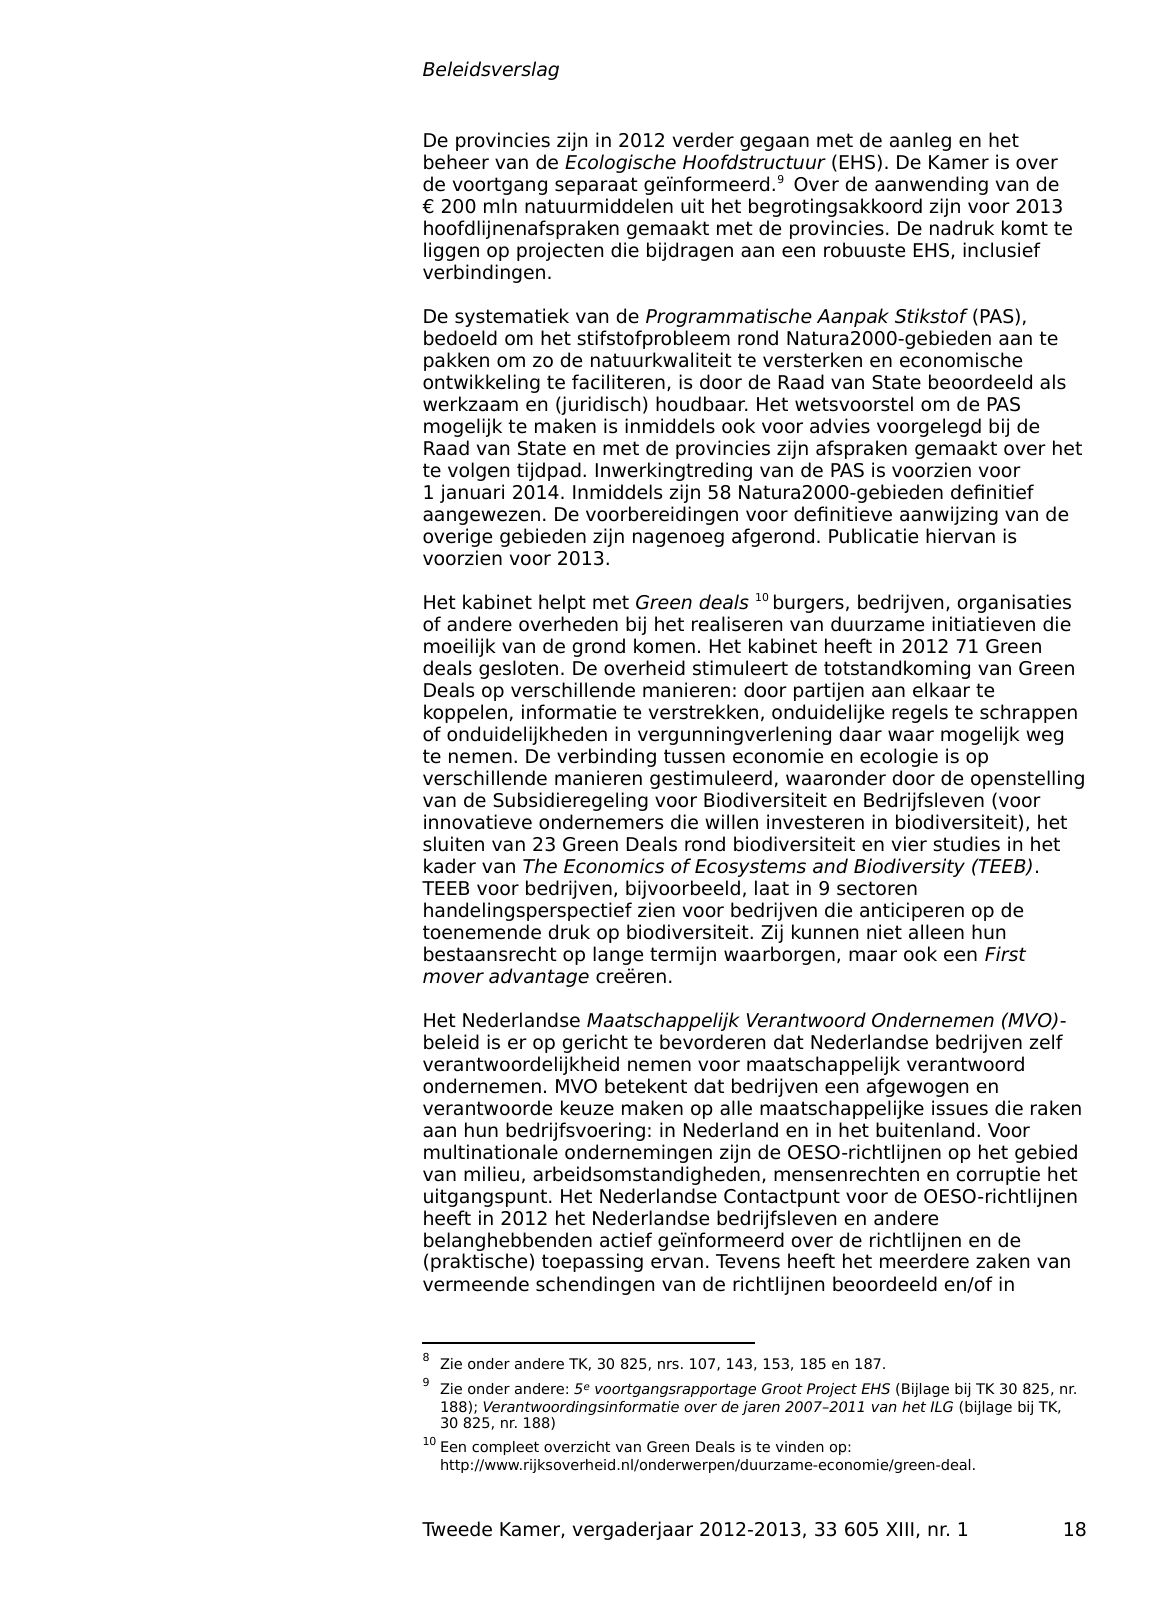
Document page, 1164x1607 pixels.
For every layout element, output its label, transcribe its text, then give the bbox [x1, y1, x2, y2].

text Zie onder andere TK, 30 825, nrs. 107, 143, 153, 185 en 187. [422, 1352, 1087, 1374]
text Een compleet overzicht van Green Deals is te vinden op: http://www.rijksoverheid.nl/onderwerpen/duurzame-economie/green-deal. [422, 1435, 1087, 1474]
text Het kabinet helpt met Green deals burgers, bedrijven, organisaties of andere overheden bij het realiseren van duurzame initiatieven die moeilijk van de grond komen. Het kabinet heeft in 2012 71 Green deals gesloten. De overheid stimuleert de totstandkoming van Green Deals op verschillende manieren: door partijen aan elkaar te koppelen, informatie te verstrekken, onduidelijke regels te schrappen of onduidelijkheden in vergunningverlening daar waar mogelijk weg te nemen. De verbinding tussen economie en ecologie is op verschillende manieren gestimuleerd, waaronder door de openstelling van de Subsidieregeling voor Biodiversiteit en Bedrijfsleven (voor innovatieve ondernemers die willen investeren in biodiversiteit), het sluiten van 23 Green Deals rond biodiversiteit en vier studies in het kader van The Economics of Ecosystems and Biodiversity (TEEB). TEEB voor bedrijven, bijvoorbeeld, laat in 9 sectoren handelingsperspectief zien voor bedrijven die anticiperen op de toenemende druk op biodiversiteit. Zij kunnen niet alleen hun bestaansrecht op lange termijn waarborgen, maar ook een First mover advantage creëren. [422, 592, 1087, 987]
text De provincies zijn in 2012 verder gegaan met de aanleg en het beheer van de Ecologische Hoofdstructuur (EHS). De Kamer is over de voortgang separaat geïnformeerd. Over de aanwending van de € 200 mln natuurmiddelen uit het begrotingsakkoord zijn voor 2013 hoofdlijnenafspraken gemaakt met de provincies. De nadruk komt te liggen op projecten die bijdragen aan een robuuste EHS, inclusief verbindingen. [422, 130, 1087, 284]
text Zie onder andere: 5e voortgangsrapportage Groot Project EHS (Bijlage bij TK 30 825, nr. 188); Verantwoordingsinformatie over de jaren 2007–2011 van het ILG (bijlage bij TK, 30 825, nr. 188) [422, 1377, 1087, 1432]
text Het Nederlandse Maatschappelijk Verantwoord Ondernemen (MVO)-beleid is er op gericht te bevorderen dat Nederlandse bedrijven zelf verantwoordelijkheid nemen voor maatschappelijk verantwoord ondernemen. MVO betekent dat bedrijven een afgewogen en verantwoorde keuze maken op alle maatschappelijke issues die raken aan hun bedrijfsvoering: in Nederland en in het buitenland. Voor multinationale ondernemingen zijn de OESO-richtlijnen op het gebied van milieu, arbeidsomstandigheden, mensenrechten en corruptie het uitgangspunt. Het Nederlandse Contactpunt voor de OESO-richtlijnen heeft in 2012 het Nederlandse bedrijfsleven en andere belanghebbenden actief geïnformeerd over de richtlijnen en de (praktische) toepassing ervan. Tevens heeft het meerdere zaken van vermeende schendingen van de richtlijnen beoordeeld en/of in [422, 1010, 1087, 1295]
text De systematiek van de Programmatische Aanpak Stikstof (PAS), bedoeld om het stifstofprobleem rond Natura2000-gebieden aan te pakken om zo de natuurkwaliteit te versterken en economische ontwikkeling te faciliteren, is door de Raad van State beoordeeld als werkzaam en (juridisch) houdbaar. Het wetsvoorstel om de PAS mogelijk te maken is inmiddels ook voor advies voorgelegd bij de Raad van State en met de provincies zijn afspraken gemaakt over het te volgen tijdpad. Inwerkingtreding van de PAS is voorzien voor 1 januari 2014. Inmiddels zijn 58 Natura2000-gebieden definitief aangewezen. De voorbereidingen voor definitieve aanwijzing van de overige gebieden zijn nagenoeg afgerond. Publicatie hiervan is voorzien voor 2013. [422, 306, 1087, 570]
